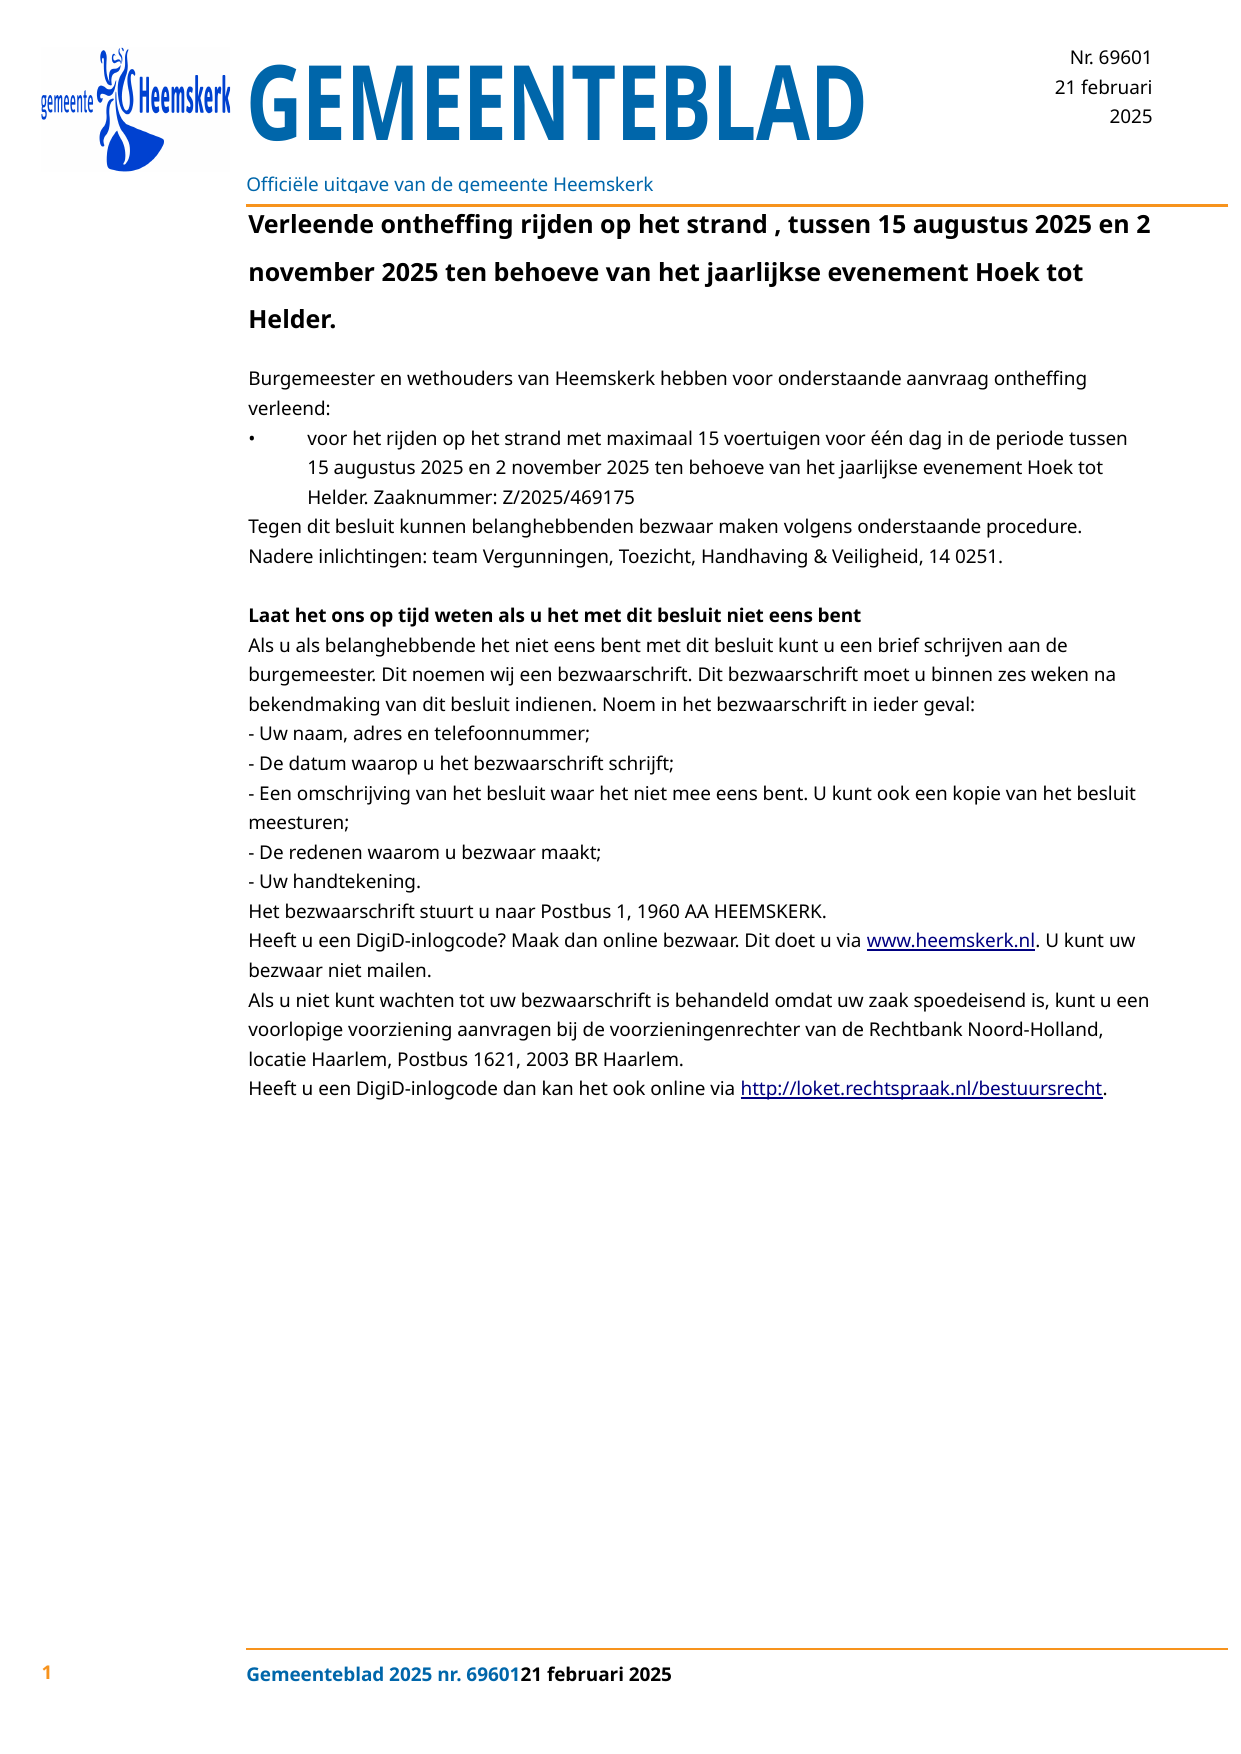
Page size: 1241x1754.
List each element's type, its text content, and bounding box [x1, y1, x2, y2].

text Het bezwaarschrift stuurt u naar Postbus 1, 1960 AA HEEMSKERK. [248, 898, 1152, 924]
text - De datum waarop u het bezwaarschrift schrijft; [248, 750, 1152, 776]
text Als u als belanghebbende het niet eens bent met dit besluit kunt u een brief schrijven aan de burgemeester. Dit noemen wij een bezwaarschrift. Dit bezwaarschrift moet u binnen zes weken na bekendmaking van dit besluit indienen. Noem in het bezwaarschrift in ieder geval: [248, 632, 1152, 717]
text Laat het ons op tijd weten als u het met dit besluit niet eens bent [248, 602, 1152, 628]
text - Uw naam, adres en telefoonnummer; [248, 721, 1152, 746]
text - Uw handtekening. [248, 868, 1152, 894]
text Heeft u een DigiD-inlogcode dan kan het ook online via http://loket.rechtspraak.nl/bestuursrecht. [248, 1076, 1152, 1101]
text Tegen dit besluit kunnen belanghebbenden bezwaar maken volgens onderstaande procedure. Nadere inlichtingen: team Vergunningen, Toezicht, Handhaving & Veiligheid, 14 0251. [248, 513, 1152, 569]
text - Een omschrijving van het besluit waar het niet mee eens bent. U kunt ook een kopie van het besluit meesturen; [248, 780, 1152, 835]
text Als u niet kunt wachten tot uw bezwaarschrift is behandeld omdat uw zaak spoedeisend is, kunt u een voorlopige voorziening aanvragen bij de voorzieningenrechter van de Rechtbank Noord-Holland, locatie Haarlem, Postbus 1621, 2003 BR Haarlem. [248, 987, 1152, 1072]
text Burgemeester en wethouders van Heemskerk hebben voor onderstaande aanvraag ontheffing verleend: [248, 366, 1152, 421]
text Verleende ontheffing rijden op het strand , tussen 15 augustus 2025 en 2 november 2025 ten behoeve van het jaarlijkse evenement Hoek tot Helder. [248, 207, 1152, 336]
text Heeft u een DigiD-inlogcode? Maak dan online bezwaar. Dit doet u via www.heemskerk.nl. U kunt uw bezwaar niet mailen. [248, 928, 1152, 983]
list voor het rijden op het strand met maximaal 15 voertuigen voor één dag in de periode tussen 15 augustus 2025 en 2 november 2025 ten behoeve van het jaarlijkse evenement Hoek tot Helder. Zaaknummer: Z/2025/469175 [248, 425, 1152, 509]
text - De redenen waarom u bezwaar maakt; [248, 839, 1152, 864]
picture [41, 47, 231, 172]
